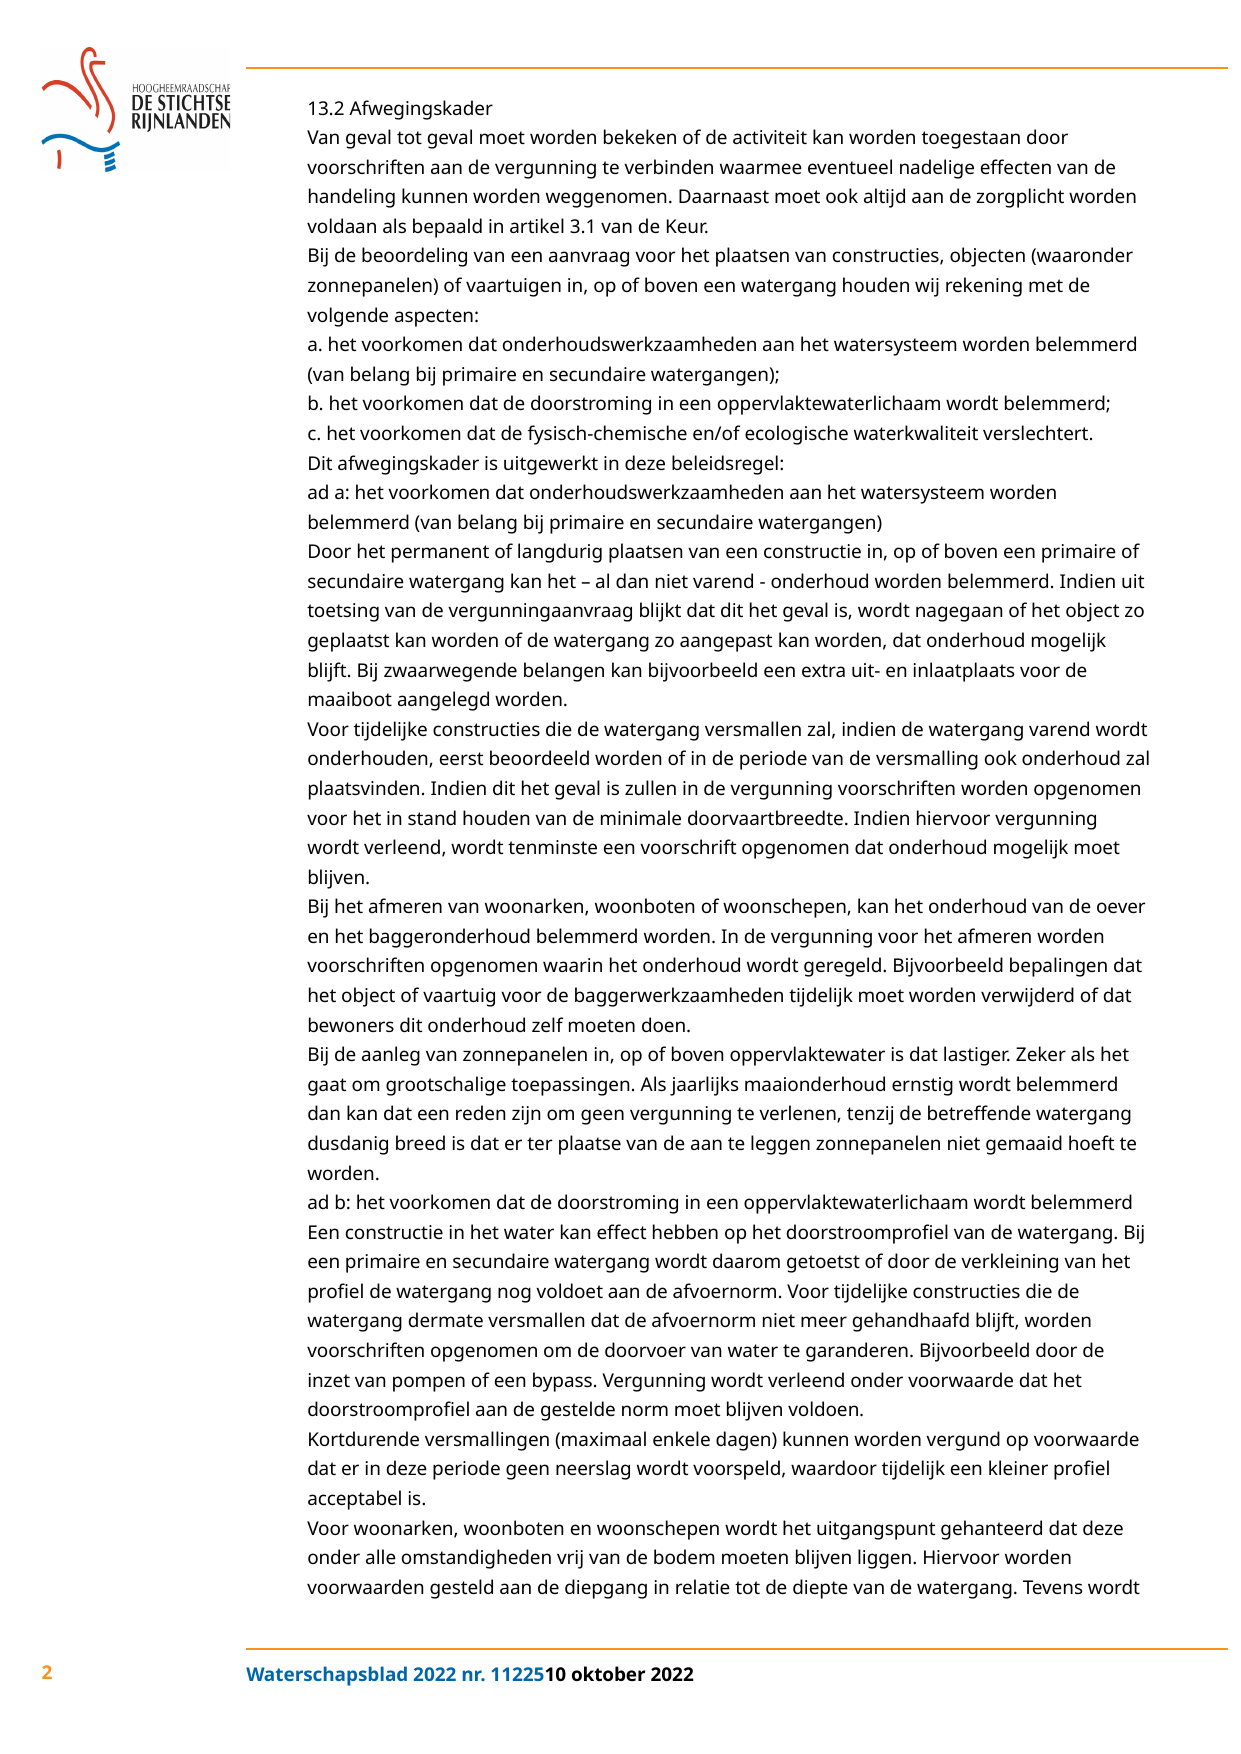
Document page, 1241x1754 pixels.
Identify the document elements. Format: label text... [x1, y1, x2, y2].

list Voor woonarken, woonboten en woonschepen wordt het uitgangspunt gehanteerd dat deze onder alle omstandigheden vrij van de bodem moeten blijven liggen. Hiervoor worden voorwaarden gesteld aan de diepgang in relatie tot de diepte van de watergang. Tevens wordt [248, 1515, 1152, 1600]
list a. het voorkomen dat onderhoudswerkzaamheden aan het watersysteem worden belemmerd (van belang bij primaire en secundaire watergangen); [248, 331, 1152, 387]
list 13.2 Afwegingskader [248, 95, 1152, 121]
list Door het permanent of langdurig plaatsen van een constructie in, op of boven een primaire of secundaire watergang kan het – al dan niet varend - onderhoud worden belemmerd. Indien uit toetsing van de vergunningaanvraag blijkt dat dit het geval is, wordt nagegaan of het object zo geplaatst kan worden of de watergang zo aangepast kan worden, dat onderhoud mogelijk blijft. Bij zwaarwegende belangen kan bijvoorbeeld een extra uit- en inlaatplaats voor de maaiboot aangelegd worden. [248, 538, 1152, 712]
list c. het voorkomen dat de fysisch-chemische en/of ecologische waterkwaliteit verslechtert. [248, 420, 1152, 446]
list Bij de beoordeling van een aanvraag voor het plaatsen van constructies, objecten (waaronder zonnepanelen) of vaartuigen in, op of boven een watergang houden wij rekening met de volgende aspecten: [248, 243, 1152, 328]
list b. het voorkomen dat de doorstroming in een oppervlaktewaterlichaam wordt belemmerd; [248, 391, 1152, 416]
picture [41, 47, 231, 172]
list Een constructie in het water kan effect hebben op het doorstroomprofiel van de watergang. Bij een primaire en secundaire watergang wordt daarom getoetst of door de verkleining van het profiel de watergang nog voldoet aan de afvoernorm. Voor tijdelijke constructies die de watergang dermate versmallen dat de afvoernorm niet meer gehandhaafd blijft, worden voorschriften opgenomen om de doorvoer van water te garanderen. Bijvoorbeeld door de inzet van pompen of een bypass. Vergunning wordt verleend onder voorwaarde dat het doorstroomprofiel aan de gestelde norm moet blijven voldoen. [248, 1219, 1152, 1422]
list Bij het afmeren van woonarken, woonboten of woonschepen, kan het onderhoud van de oever en het baggeronderhoud belemmerd worden. In de vergunning voor het afmeren worden voorschriften opgenomen waarin het onderhoud wordt geregeld. Bijvoorbeeld bepalingen dat het object of vaartuig voor de baggerwerkzaamheden tijdelijk moet worden verwijderd of dat bewoners dit onderhoud zelf moeten doen. [248, 893, 1152, 1038]
list Voor tijdelijke constructies die de watergang versmallen zal, indien de watergang varend wordt onderhouden, eerst beoordeeld worden of in de periode van de versmalling ook onderhoud zal plaatsvinden. Indien dit het geval is zullen in de vergunning voorschriften worden opgenomen voor het in stand houden van de minimale doorvaartbreedte. Indien hiervoor vergunning wordt verleend, wordt tenminste een voorschrift opgenomen dat onderhoud mogelijk moet blijven. [248, 716, 1152, 890]
list Kortdurende versmallingen (maximaal enkele dagen) kunnen worden vergund op voorwaarde dat er in deze periode geen neerslag wordt voorspeld, waardoor tijdelijk een kleiner profiel acceptabel is. [248, 1426, 1152, 1511]
list Van geval tot geval moet worden bekeken of de activiteit kan worden toegestaan door voorschriften aan de vergunning te verbinden waarmee eventueel nadelige effecten van de handeling kunnen worden weggenomen. Daarnaast moet ook altijd aan de zorgplicht worden voldaan als bepaald in artikel 3.1 van de Keur. [248, 124, 1152, 239]
list Bij de aanleg van zonnepanelen in, op of boven oppervlaktewater is dat lastiger. Zeker als het gaat om grootschalige toepassingen. Als jaarlijks maaionderhoud ernstig wordt belemmerd dan kan dat een reden zijn om geen vergunning te verlenen, tenzij de betreffende watergang dusdanig breed is dat er ter plaatse van de aan te leggen zonnepanelen niet gemaaid hoeft te worden. [248, 1041, 1152, 1186]
list ad a: het voorkomen dat onderhoudswerkzaamheden aan het watersysteem worden belemmerd (van belang bij primaire en secundaire watergangen) [248, 479, 1152, 535]
list ad b: het voorkomen dat de doorstroming in een oppervlaktewaterlichaam wordt belemmerd [248, 1189, 1152, 1215]
list Dit afwegingskader is uitgewerkt in deze beleidsregel: [248, 450, 1152, 476]
